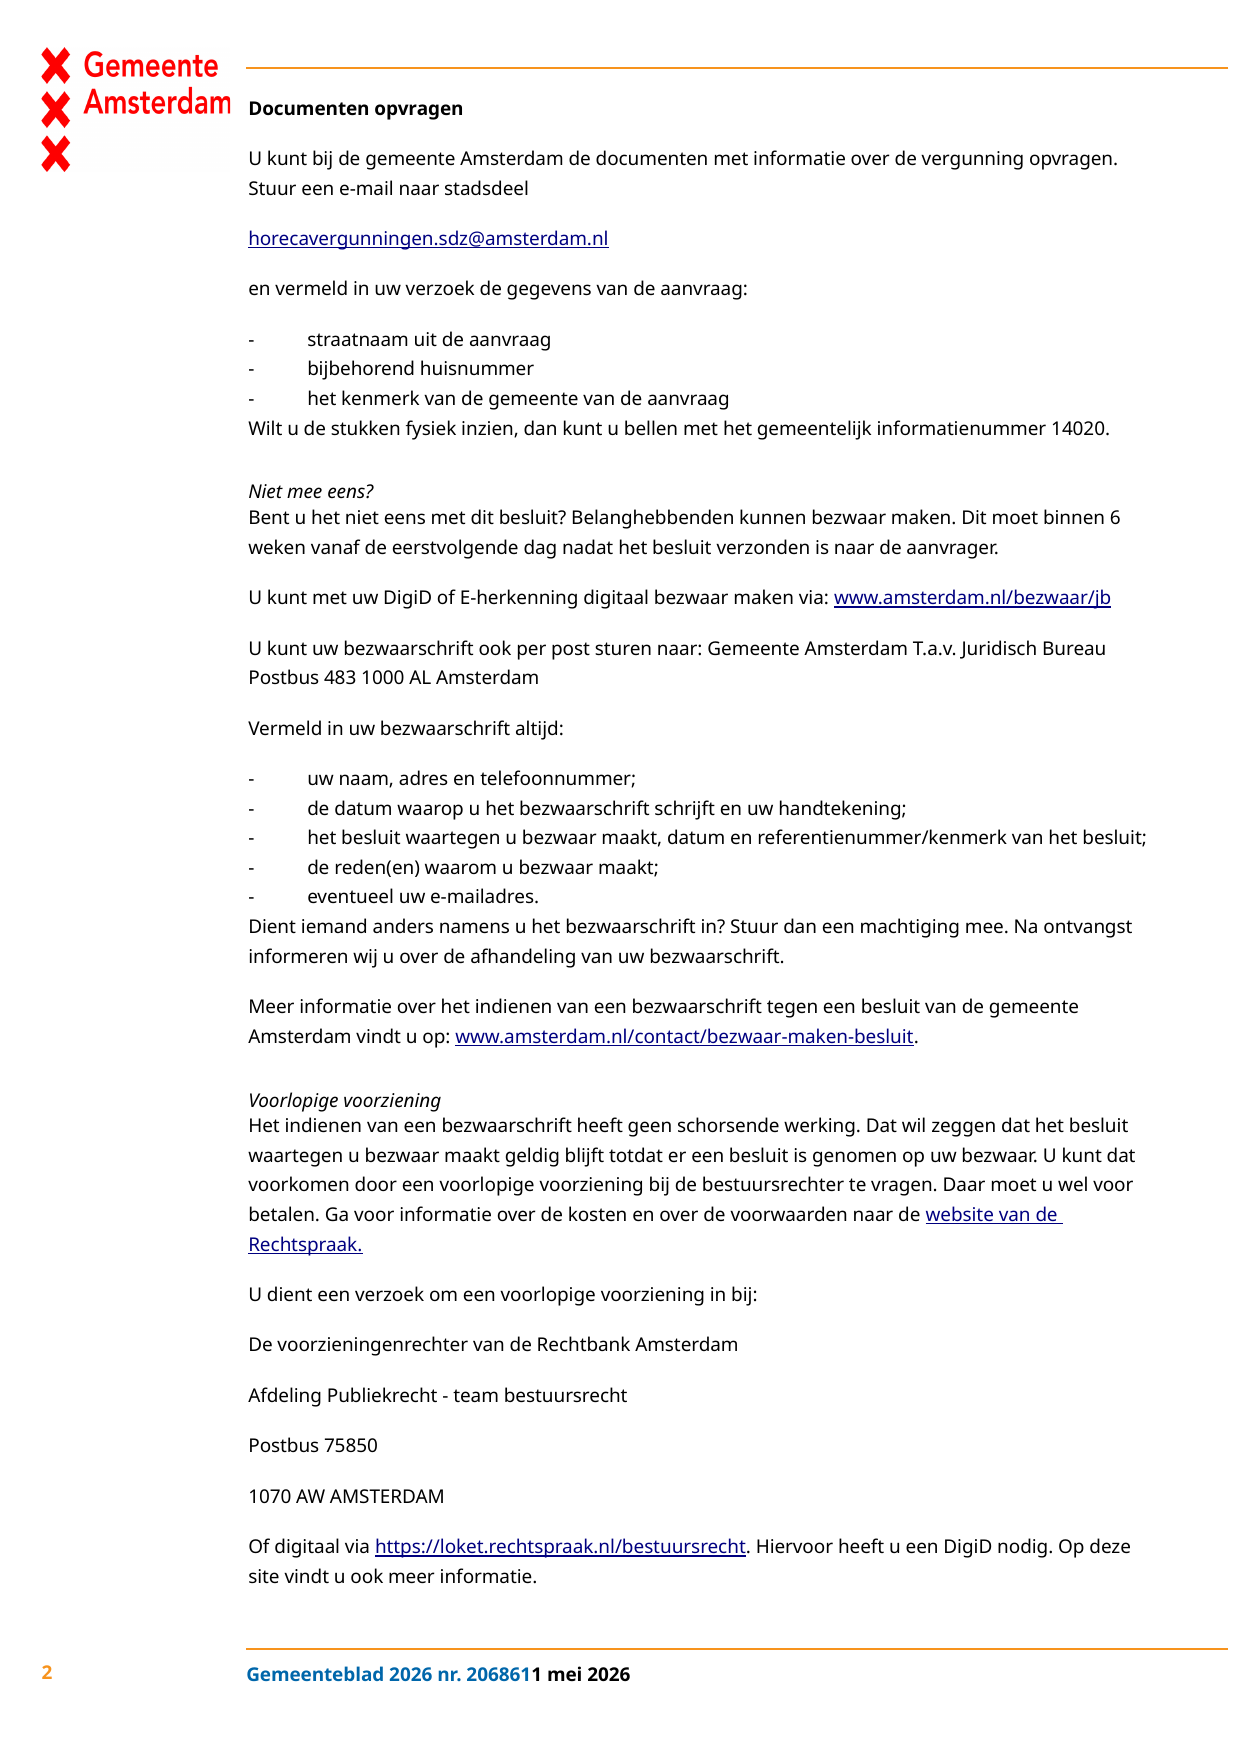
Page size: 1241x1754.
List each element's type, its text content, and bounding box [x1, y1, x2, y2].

text Postbus 75850 [248, 1432, 1152, 1458]
text Afdeling Publiekrecht - team bestuursrecht [248, 1382, 1152, 1408]
list de reden(en) waarom u bezwaar maakt; [248, 854, 1152, 880]
text horecavergunningen.sdz@amsterdam.nl [248, 225, 1152, 251]
text U dient een verzoek om een voorlopige voorziening in bij: [248, 1281, 1152, 1307]
list straatnaam uit de aanvraag [248, 326, 1152, 352]
text 1070 AW AMSTERDAM [248, 1483, 1152, 1509]
text en vermeld in uw verzoek de gegevens van de aanvraag: [248, 276, 1152, 301]
list het kenmerk van de gemeente van de aanvraag [248, 385, 1152, 411]
text Vermeld in uw bezwaarschrift altijd: [248, 715, 1152, 741]
text Bent u het niet eens met dit besluit? Belanghebbenden kunnen bezwaar maken. Dit moet binnen 6 weken vanaf de eerstvolgende dag nadat het besluit verzonden is naar de aanvrager. [248, 504, 1152, 560]
text Meer informatie over het indienen van een bezwaarschrift tegen een besluit van de gemeente Amsterdam vindt u op: www.amsterdam.nl/contact/bezwaar-maken-besluit. [248, 993, 1152, 1048]
list het besluit waartegen u bezwaar maakt, datum en referentienummer/kenmerk van het besluit; [248, 824, 1152, 850]
list de datum waarop u het bezwaarschrift schrijft en uw handtekening; [248, 795, 1152, 821]
list bijbehorend huisnummer [248, 356, 1152, 381]
text Voorlopige voorziening [248, 1087, 1152, 1112]
text U kunt bij de gemeente Amsterdam de documenten met informatie over de vergunning opvragen. Stuur een e-mail naar stadsdeel [248, 145, 1152, 201]
text Niet mee eens? [248, 479, 1152, 504]
text U kunt met uw DigiD of E-herkenning digitaal bezwaar maken via: www.amsterdam.nl/bezwaar/jb [248, 584, 1152, 610]
text U kunt uw bezwaarschrift ook per post sturen naar: Gemeente Amsterdam T.a.v. Juridisch Bureau Postbus 483 1000 AL Amsterdam [248, 635, 1152, 690]
text Of digitaal via https://loket.rechtspraak.nl/bestuursrecht. Hiervoor heeft u een DigiD nodig. Op deze site vindt u ook meer informatie. [248, 1533, 1152, 1589]
list eventueel uw e-mailadres. [248, 884, 1152, 909]
text Wilt u de stukken fysiek inzien, dan kunt u bellen met het gemeentelijk informatienummer 14020. [248, 415, 1152, 441]
text De voorzieningenrechter van de Rechtbank Amsterdam [248, 1332, 1152, 1357]
text Het indienen van een bezwaarschrift heeft geen schorsende werking. Dat wil zeggen dat het besluit waartegen u bezwaar maakt geldig blijft totdat er een besluit is genomen op uw bezwaar. U kunt dat voorkomen door een voorlopige voorziening bij de bestuursrechter te vragen. Daar moet u wel voor betalen. Ga voor informatie over de kosten en over de voorwaarden naar de website van de Rechtspraak. [248, 1112, 1152, 1257]
text Dient iemand anders namens u het bezwaarschrift in? Stuur dan een machtiging mee. Na ontvangst informeren wij u over de afhandeling van uw bezwaarschrift. [248, 913, 1152, 968]
picture [41, 47, 231, 172]
text Documenten opvragen [248, 95, 1152, 121]
list uw naam, adres en telefoonnummer; [248, 765, 1152, 791]
